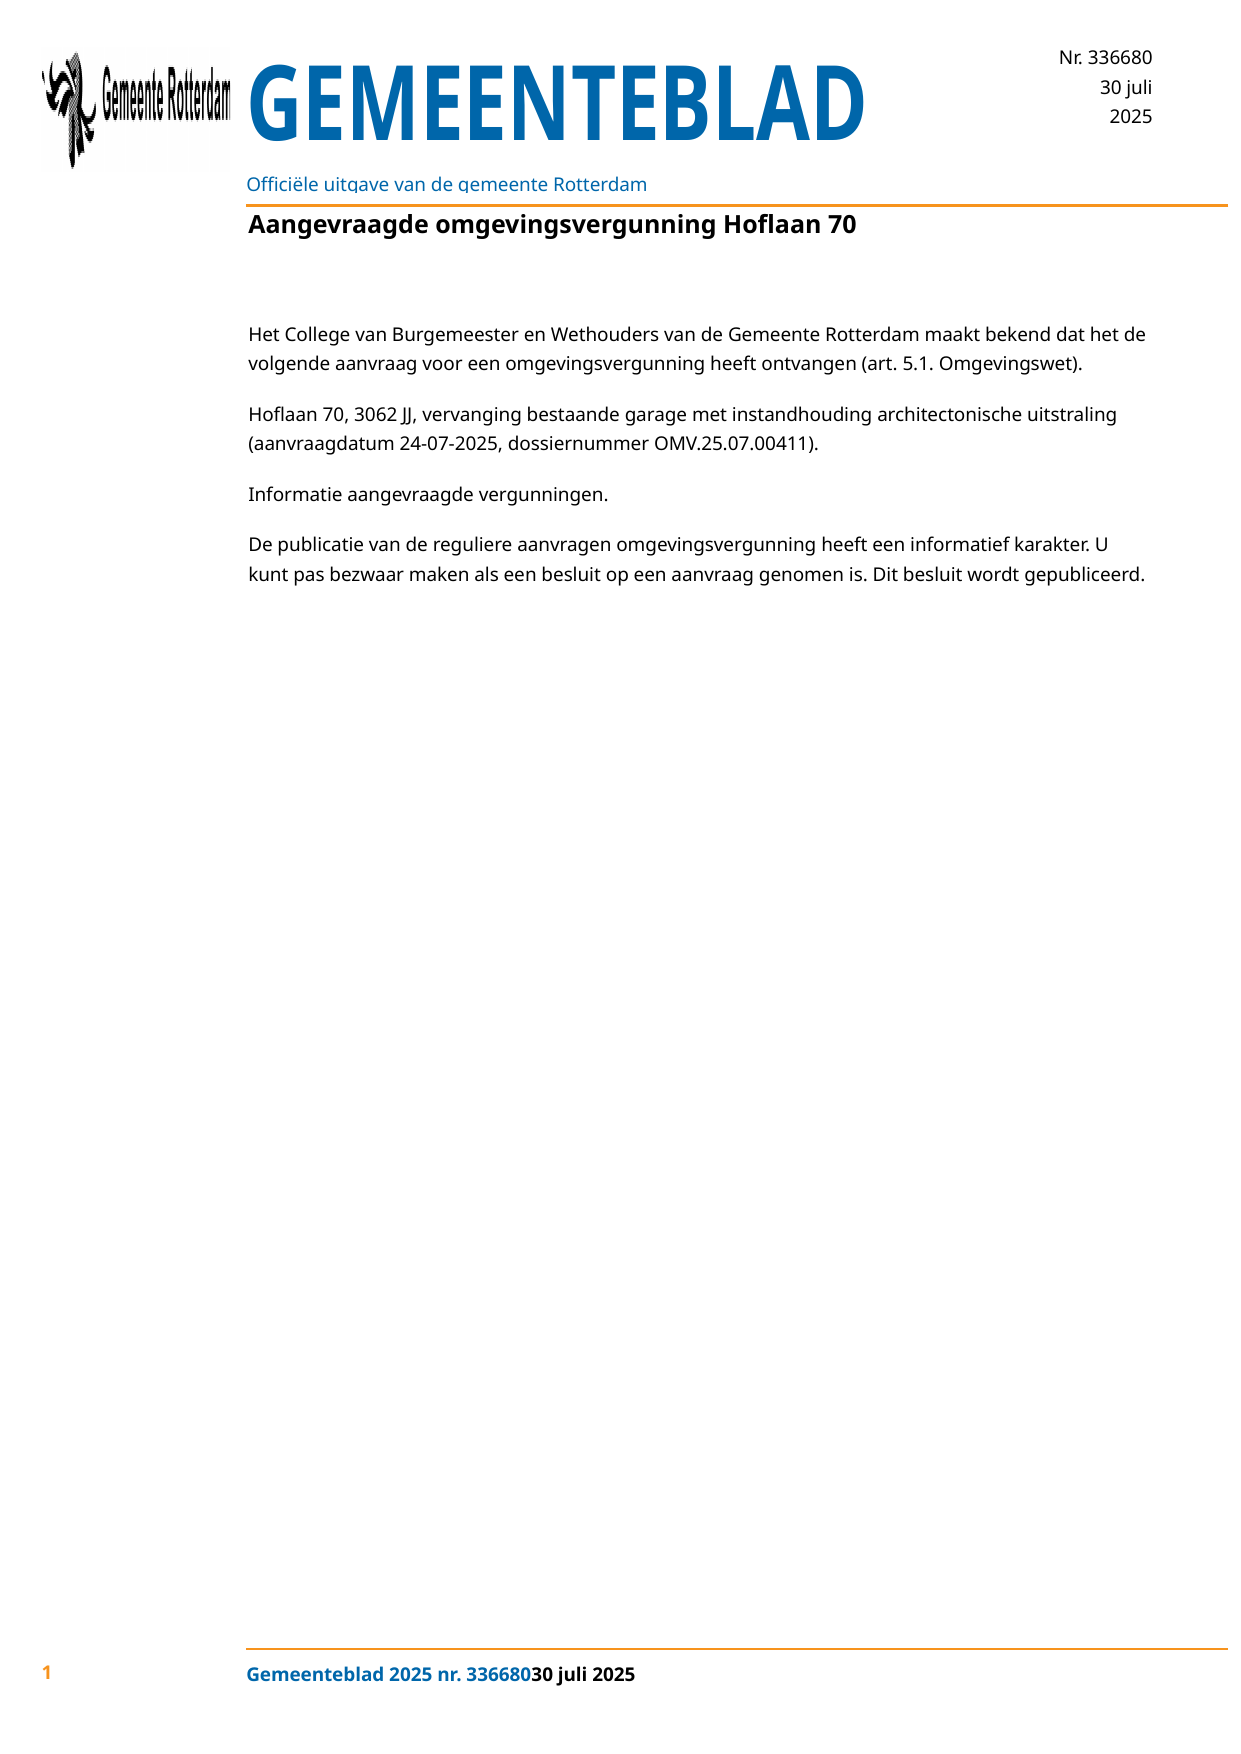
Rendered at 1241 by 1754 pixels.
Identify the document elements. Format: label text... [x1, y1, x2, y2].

text Informatie aangevraagde vergunningen. [248, 481, 1152, 506]
text De publicatie van de reguliere aanvragen omgevingsvergunning heeft een informatief karakter. U kunt pas bezwaar maken als een besluit op een aanvraag genomen is. Dit besluit wordt gepubliceerd. [248, 531, 1152, 586]
picture [41, 47, 231, 172]
text Hoflaan 70, 3062 JJ, vervanging bestaande garage met instandhouding architectonische uitstraling (aanvraagdatum 24-07-2025, dossiernummer OMV.25.07.00411). [248, 401, 1152, 456]
text Aangevraagde omgevingsvergunning Hoflaan 70 [248, 207, 1152, 241]
text Het College van Burgemeester en Wethouders van de Gemeente Rotterdam maakt bekend dat het de volgende aanvraag voor een omgevingsvergunning heeft ontvangen (art. 5.1. Omgevingswet). [248, 321, 1152, 376]
